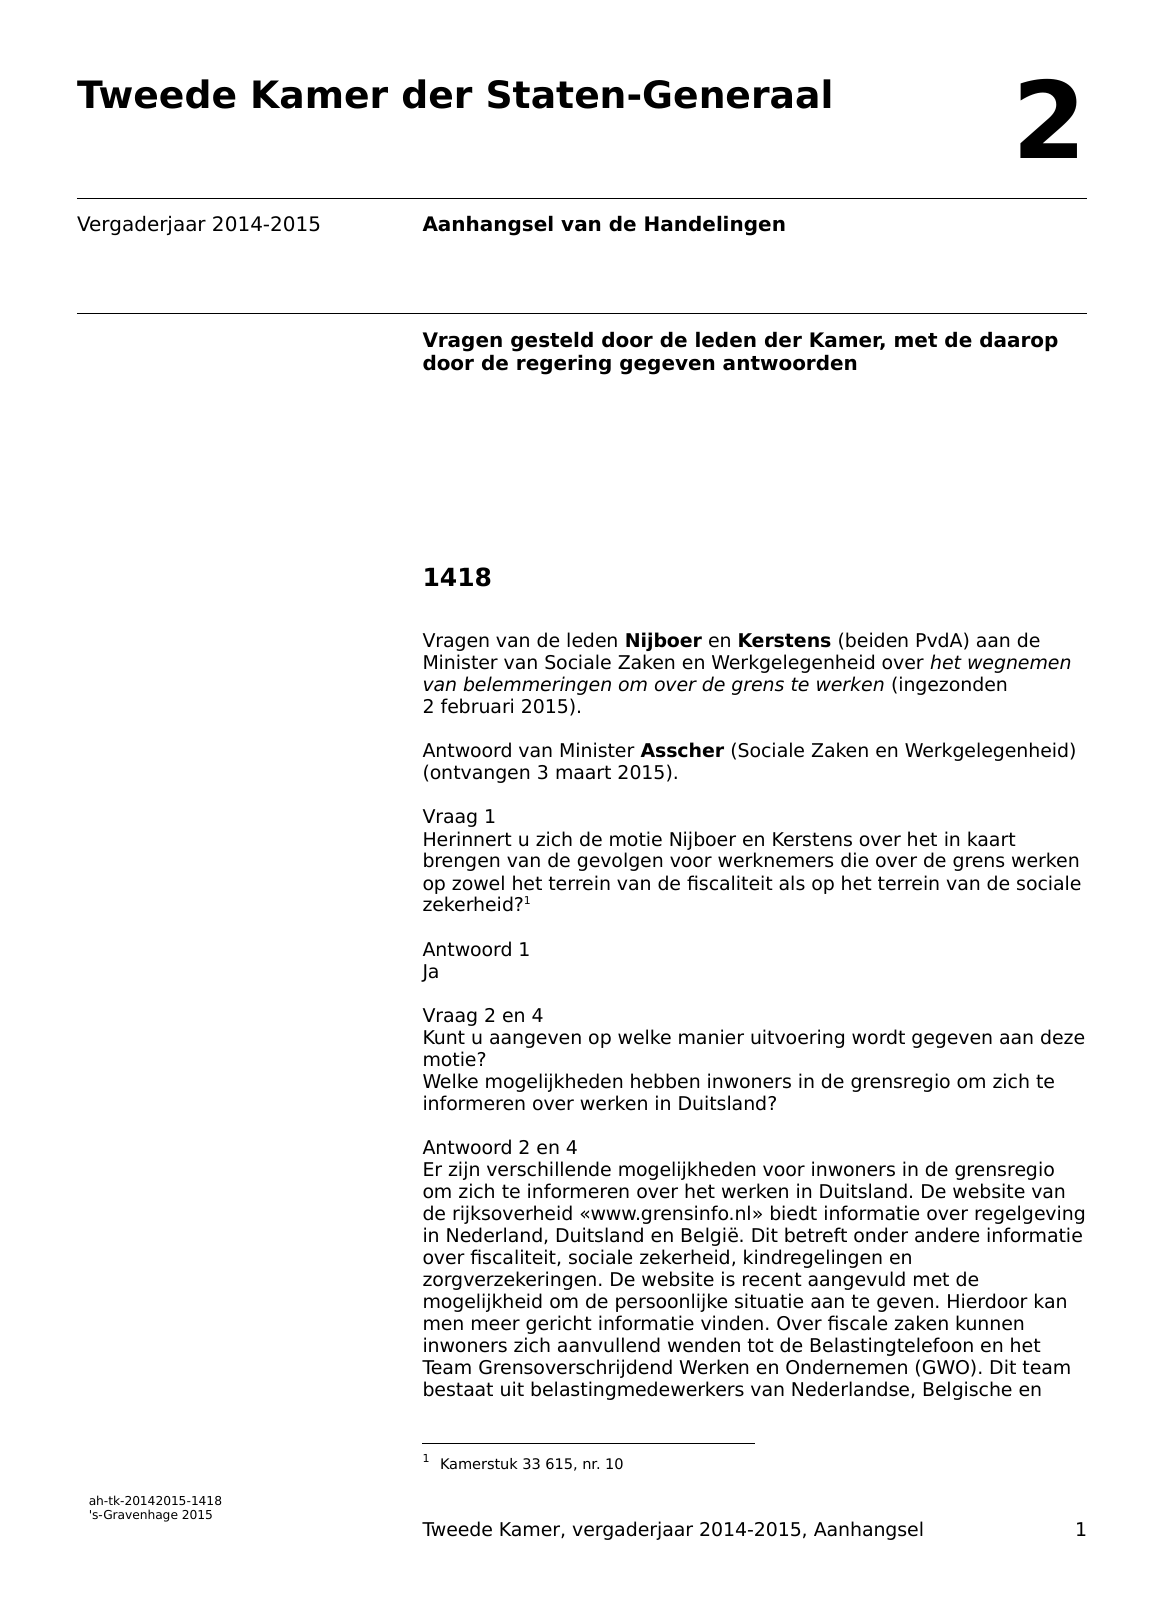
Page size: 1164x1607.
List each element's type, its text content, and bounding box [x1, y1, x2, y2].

text 's-Gravenhage 2015 [88, 1508, 323, 1522]
text Vraag 1 [422, 806, 1087, 828]
text Ja [422, 961, 1087, 982]
text Antwoord 1 [422, 938, 1087, 961]
text Vraag 2 en 4 [422, 1005, 1087, 1027]
table_cell Vergaderjaar 2014-2015 [77, 199, 422, 313]
text Er zijn verschillende mogelijkheden voor inwoners in de grensregio om zich te informeren over het werken in Duitsland. De website van de rijksoverheid «www.grensinfo.nl» biedt informatie over regelgeving in Nederland, Duitsland en België. Dit betreft onder andere informatie over fiscaliteit, sociale zekerheid, kindregelingen en zorgverzekeringen. De website is recent aangevuld met de mogelijkheid om de persoonlijke situatie aan te geven. Hierdoor kan men meer gericht informatie vinden. Over fiscale zaken kunnen inwoners zich aanvullend wenden tot de Belastingtelefoon en het Team Grensoverschrijdend Werken en Ondernemen (GWO). Dit team bestaat uit belastingmedewerkers van Nederlandse, Belgische en [422, 1159, 1087, 1401]
text Herinnert u zich de motie Nijboer en Kerstens over het in kaart brengen van de gevolgen voor werknemers die over de grens werken op zowel het terrein van de fiscaliteit als op het terrein van de sociale zekerheid? [422, 828, 1087, 916]
text Antwoord van Minister Asscher (Sociale Zaken en Werkgelegenheid) (ontvangen 3 maart 2015). [422, 740, 1087, 784]
text Kamerstuk 33 615, nr. 10 [422, 1452, 1087, 1474]
table_cell [77, 314, 422, 375]
text 1418 [422, 563, 1087, 592]
table_cell Vragen gesteld door de leden der Kamer, met de daarop door de regering gegeven antwoorden [422, 314, 1087, 375]
text ah-tk-20142015-1418 [88, 1494, 323, 1508]
text Kunt u aangeven op welke manier uitvoering wordt gegeven aan deze motie? [422, 1027, 1087, 1071]
table_header 2 [886, 59, 1087, 198]
text Welke mogelijkheden hebben inwoners in de grensregio om zich te informeren over werken in Duitsland? [422, 1071, 1087, 1114]
text Antwoord 2 en 4 [422, 1137, 1087, 1159]
table_header Tweede Kamer der Staten-Generaal [77, 59, 886, 198]
text Vragen van de leden Nijboer en Kerstens (beiden PvdA) aan de Minister van Sociale Zaken en Werkgelegenheid over het wegnemen van belemmeringen om over de grens te werken (ingezonden 2 februari 2015). [422, 630, 1087, 718]
table_cell Aanhangsel van de Handelingen [422, 199, 1087, 313]
